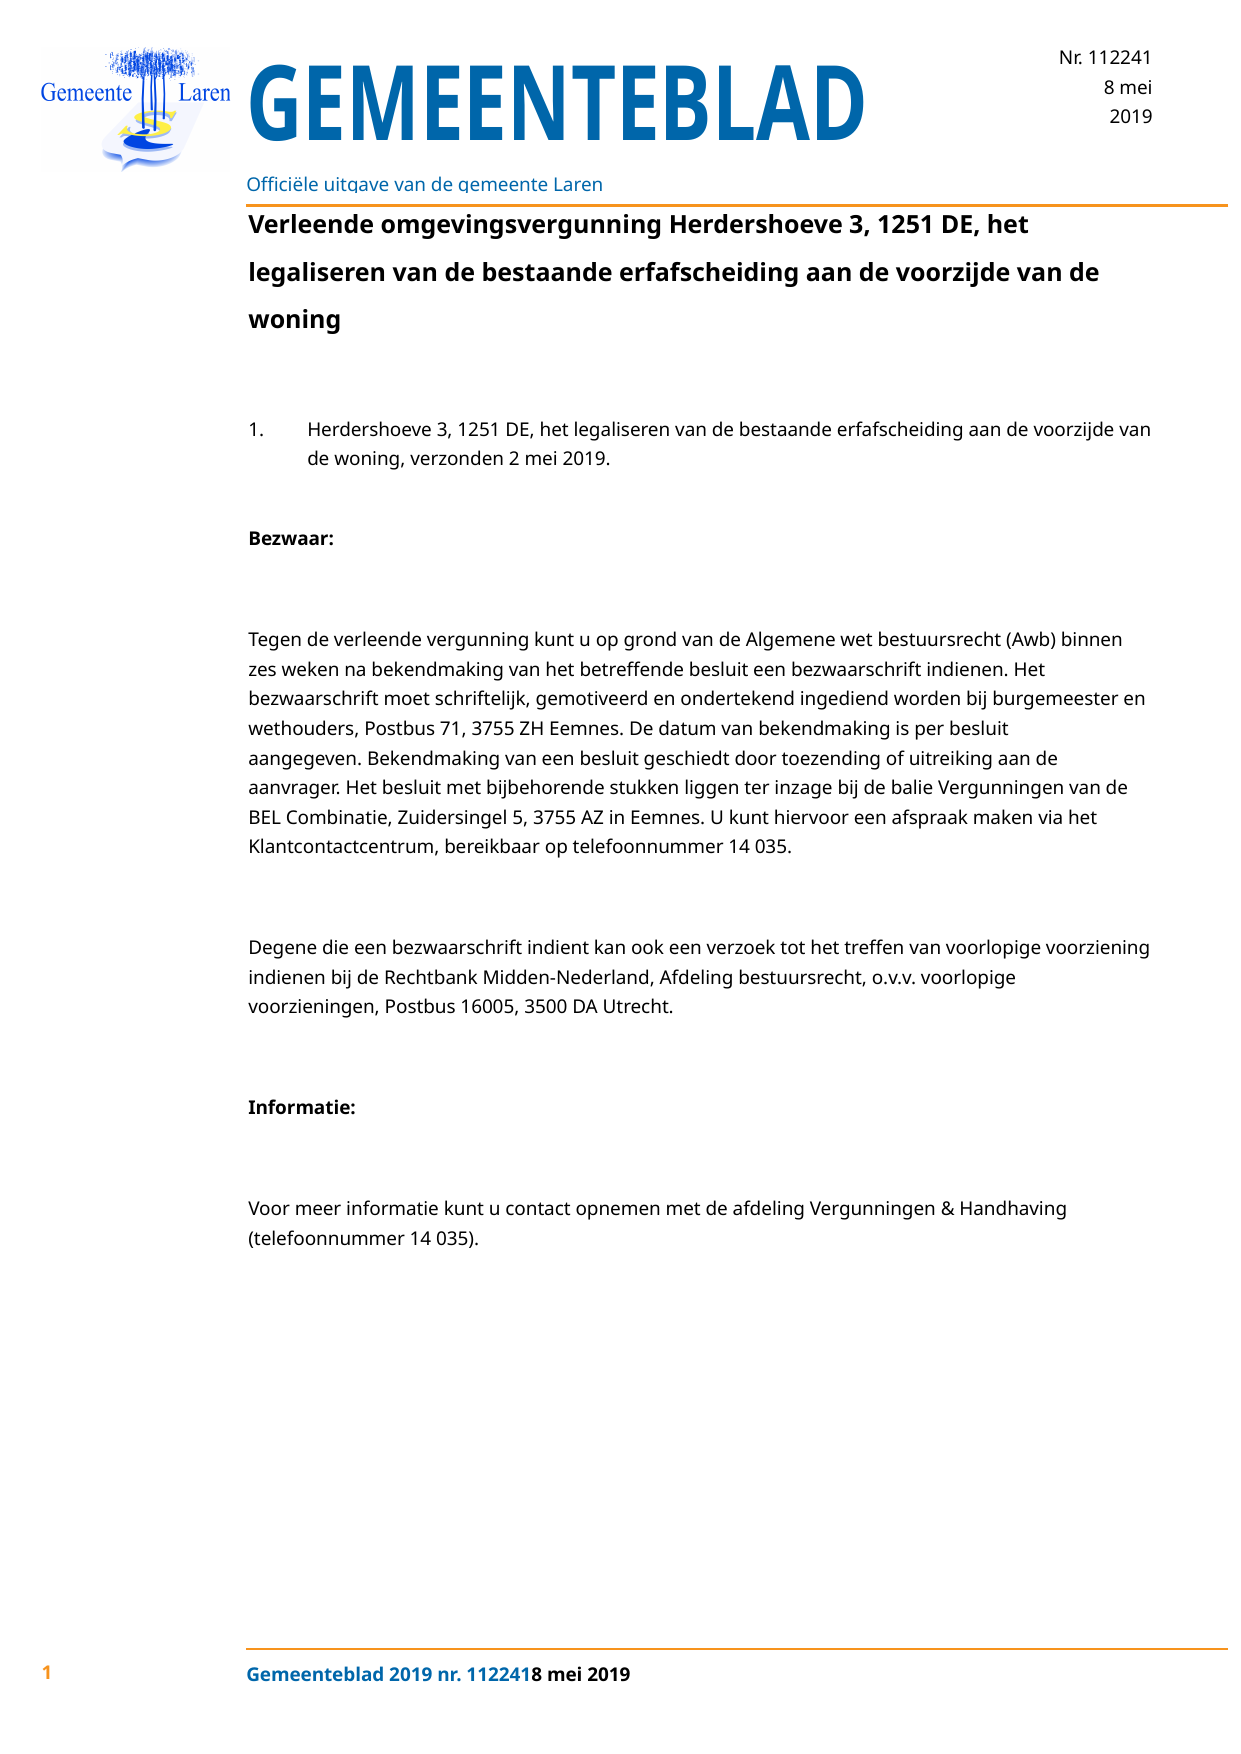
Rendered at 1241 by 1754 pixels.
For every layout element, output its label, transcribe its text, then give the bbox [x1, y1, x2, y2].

list Herdershoeve 3, 1251 DE, het legaliseren van de bestaande erfafscheiding aan de voorzijde van de woning, verzonden 2 mei 2019. [248, 416, 1152, 471]
text Informatie: [248, 1094, 1152, 1120]
text Degene die een bezwaarschrift indient kan ook een verzoek tot het treffen van voorlopige voorziening indienen bij de Rechtbank Midden-Nederland, Afdeling bestuursrecht, o.v.v. voorlopige voorzieningen, Postbus 16005, 3500 DA Utrecht. [248, 934, 1152, 1019]
text Voor meer informatie kunt u contact opnemen met de afdeling Vergunningen & Handhaving (telefoonnummer 14 035). [248, 1195, 1152, 1250]
text Bezwaar: [248, 526, 1152, 551]
text Verleende omgevingsvergunning Herdershoeve 3, 1251 DE, het legaliseren van de bestaande erfafscheiding aan de voorzijde van de woning [248, 207, 1152, 336]
text Tegen de verleende vergunning kunt u op grond van de Algemene wet bestuursrecht (Awb) binnen zes weken na bekendmaking van het betreffende besluit een bezwaarschrift indienen. Het bezwaarschrift moet schriftelijk, gemotiveerd en ondertekend ingediend worden bij burgemeester en wethouders, Postbus 71, 3755 ZH Eemnes. De datum van bekendmaking is per besluit aangegeven. Bekendmaking van een besluit geschiedt door toezending of uitreiking aan de aanvrager. Het besluit met bijbehorende stukken liggen ter inzage bij de balie Vergunningen van de BEL Combinatie, Zuidersingel 5, 3755 AZ in Eemnes. U kunt hiervoor een afspraak maken via het Klantcontactcentrum, bereikbaar op telefoonnummer 14 035. [248, 626, 1152, 859]
picture [41, 47, 231, 172]
